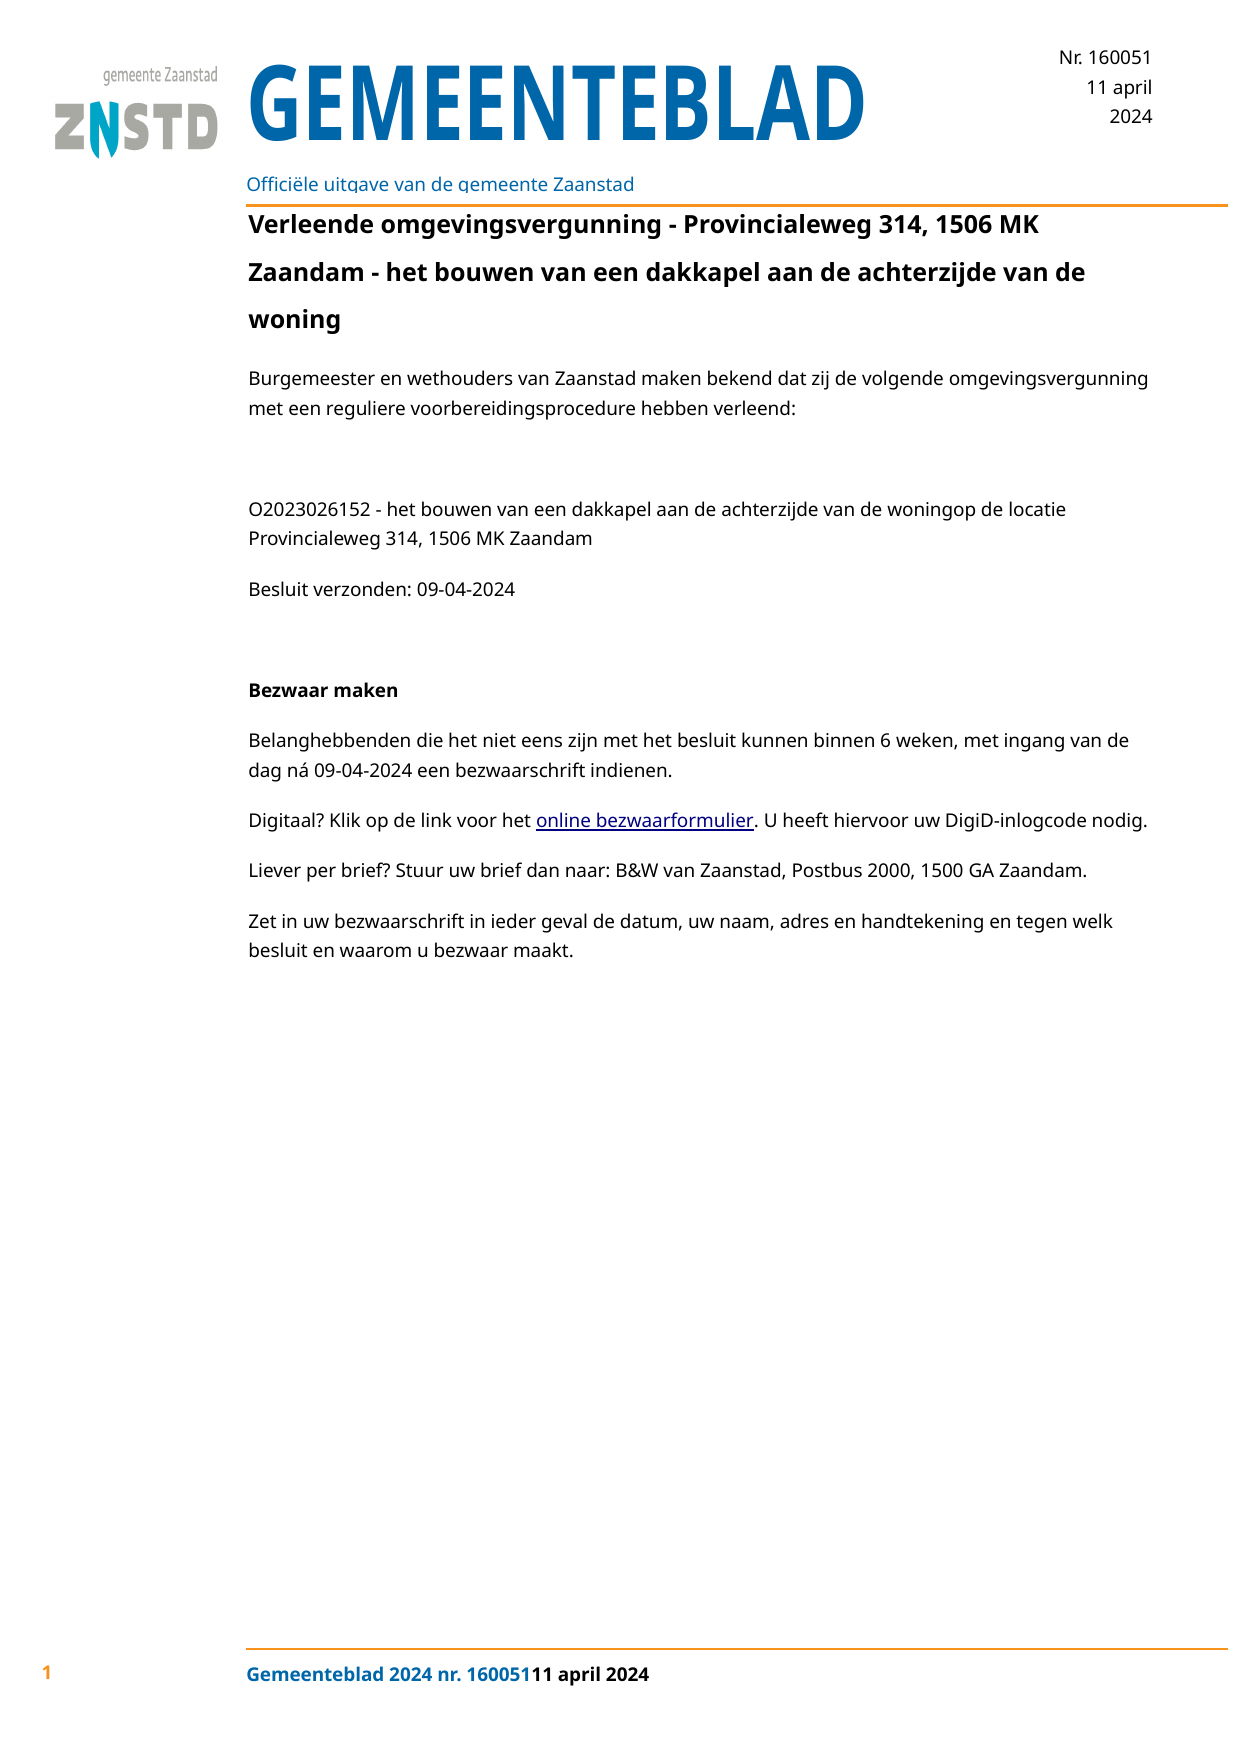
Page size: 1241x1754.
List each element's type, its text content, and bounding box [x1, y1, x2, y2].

text Bezwaar maken [248, 677, 1152, 702]
text Verleende omgevingsvergunning - Provincialeweg 314, 1506 MK Zaandam - het bouwen van een dakkapel aan de achterzijde van de woning [248, 207, 1152, 336]
text Belanghebbenden die het niet eens zijn met het besluit kunnen binnen 6 weken, met ingang van de dag ná 09-04-2024 een bezwaarschrift indienen. [248, 727, 1152, 782]
text Digitaal? Klik op de link voor het online bezwaarformulier. U heeft hiervoor uw DigiD-inlogcode nodig. [248, 807, 1152, 833]
text Liever per brief? Stuur uw brief dan naar: B&W van Zaanstad, Postbus 2000, 1500 GA Zaandam. [248, 858, 1152, 883]
text O2023026152 - het bouwen van een dakkapel aan de achterzijde van de woningop de locatie Provincialeweg 314, 1506 MK Zaandam [248, 496, 1152, 551]
text Besluit verzonden: 09-04-2024 [248, 576, 1152, 602]
text Burgemeester en wethouders van Zaanstad maken bekend dat zij de volgende omgevingsvergunning met een reguliere voorbereidingsprocedure hebben verleend: [248, 366, 1152, 421]
picture [41, 47, 231, 172]
text Zet in uw bezwaarschrift in ieder geval de datum, uw naam, adres en handtekening en tegen welk besluit en waarom u bezwaar maakt. [248, 908, 1152, 963]
